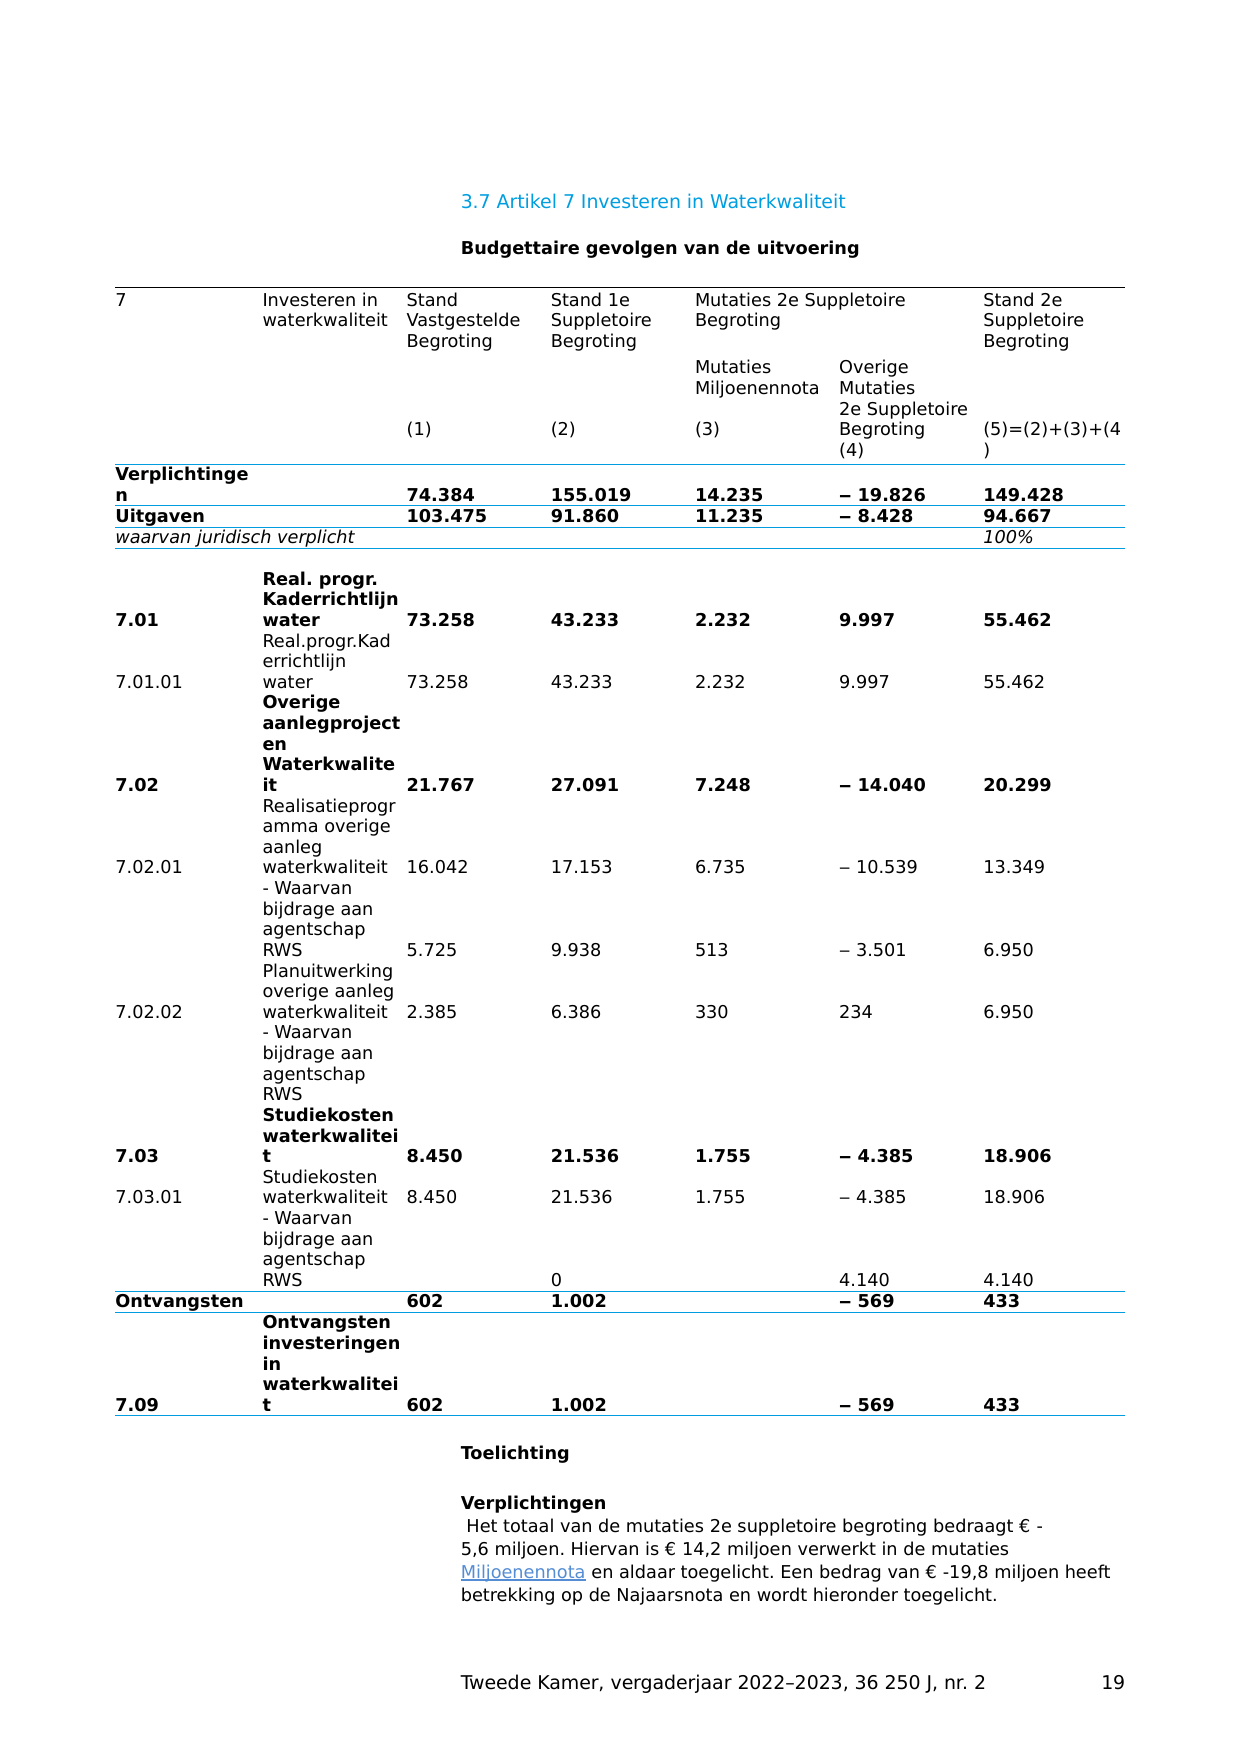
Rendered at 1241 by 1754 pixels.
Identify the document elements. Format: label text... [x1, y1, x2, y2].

table_cell 2.232 [692, 569, 836, 631]
table_cell Stand 1e Suppletoire Begroting [548, 288, 692, 354]
table_cell Stand Vastgestelde Begroting [404, 288, 548, 354]
table_cell ‒ 4.385 [836, 1105, 980, 1167]
table_cell [115, 549, 259, 569]
table_cell Real.progr.Kaderrichtlijn water [259, 631, 403, 692]
table_cell ‒ 569 [836, 1292, 980, 1312]
table_cell ‒ 3.501 [836, 878, 980, 961]
table_cell 27.091 [548, 693, 692, 796]
table_cell 7.03 [115, 1105, 259, 1167]
table_cell 7.01.01 [115, 631, 259, 692]
text Budgettaire gevolgen van de uitvoering [461, 236, 1125, 259]
table_cell 18.906 [980, 1105, 1125, 1167]
table_cell 16.042 [404, 796, 548, 878]
table_cell - Waarvan bijdrage aan agentschap RWS [259, 1208, 403, 1291]
table_cell [404, 1208, 548, 1291]
table_cell 55.462 [980, 631, 1125, 692]
table_cell waarvan juridisch verplicht [115, 528, 548, 548]
table_cell 155.019 [548, 465, 692, 505]
table_cell Verplichtingen [115, 465, 259, 505]
table_cell 74.384 [404, 465, 548, 505]
table_cell 91.860 [548, 506, 692, 526]
table_cell ‒ 8.428 [836, 506, 980, 526]
table_cell [259, 549, 403, 569]
table_cell 9.997 [836, 569, 980, 631]
table_cell (2) [548, 355, 692, 463]
table_cell 13.349 [980, 796, 1125, 878]
table_cell 1.002 [548, 1313, 692, 1415]
table_cell 7 [115, 288, 259, 354]
table_cell 9.997 [836, 631, 980, 692]
table_cell 8.450 [404, 1105, 548, 1167]
table_cell [692, 1023, 836, 1105]
table_cell [259, 465, 403, 505]
table_cell ‒ 569 [836, 1313, 980, 1415]
table_cell [404, 1023, 548, 1105]
table_cell (5)=(2)+(3)+(4) [980, 355, 1125, 463]
table_cell Investeren in waterkwaliteit [259, 288, 403, 354]
table_cell [836, 549, 980, 569]
table_cell 11.235 [692, 506, 836, 526]
table_cell 7.02.01 [115, 796, 259, 878]
table_cell 6.950 [980, 961, 1125, 1022]
table_cell [115, 355, 259, 463]
table_cell 43.233 [548, 569, 692, 631]
table_cell [980, 1023, 1125, 1105]
table_cell ‒ 10.539 [836, 796, 980, 878]
table_cell 73.258 [404, 569, 548, 631]
table_cell 21.536 [548, 1167, 692, 1208]
table_cell Uitgaven [115, 506, 259, 526]
table_cell [836, 528, 980, 548]
table_cell Mutaties 2e Suppletoire Begroting [692, 288, 980, 354]
table_cell 433 [980, 1313, 1125, 1415]
table_cell 21.536 [548, 1105, 692, 1167]
table_cell 602 [404, 1292, 548, 1312]
table_cell Ontvangsten [115, 1292, 259, 1312]
table_cell [115, 1023, 259, 1105]
text Toelichting [461, 1441, 1125, 1464]
table_cell 2.232 [692, 631, 836, 692]
table_cell [836, 1023, 980, 1105]
table_cell Studiekosten waterkwaliteit [259, 1167, 403, 1208]
table_cell Mutaties Miljoenennota (3) [692, 355, 836, 463]
table_cell Realisatieprogramma overige aanleg waterkwaliteit [259, 796, 403, 878]
table_cell [692, 1313, 836, 1415]
table_cell 2.385 [404, 961, 548, 1022]
table_cell Stand 2e Suppletoire Begroting [980, 288, 1125, 354]
title 3.7 Artikel 7 Investeren in Waterkwaliteit [461, 191, 1125, 213]
table_cell [548, 528, 692, 548]
table_cell [692, 549, 836, 569]
table_cell Real. progr. Kaderrichtlijn water [259, 569, 403, 631]
table_cell 18.906 [980, 1167, 1125, 1208]
table_cell 94.667 [980, 506, 1125, 526]
table_cell [115, 878, 259, 961]
table_cell 17.153 [548, 796, 692, 878]
table_cell [259, 506, 403, 526]
table_cell [259, 355, 403, 463]
table_cell 43.233 [548, 631, 692, 692]
table_cell ‒ 14.040 [836, 693, 980, 796]
table_cell 7.03.01 [115, 1167, 259, 1208]
table_cell 513 [692, 878, 836, 961]
table_cell - Waarvan bijdrage aan agentschap RWS [259, 1023, 403, 1105]
table_cell 1.002 [548, 1292, 692, 1312]
table_cell [980, 549, 1125, 569]
table_cell 5.725 [404, 878, 548, 961]
table_cell 14.235 [692, 465, 836, 505]
table_cell 9.938 [548, 878, 692, 961]
table_cell 100% [980, 528, 1125, 548]
table_cell ‒ 4.385 [836, 1167, 980, 1208]
table_cell Overige Mutaties 2e Suppletoire Begroting (4) [836, 355, 980, 463]
table_cell 55.462 [980, 569, 1125, 631]
table_cell [692, 528, 836, 548]
table_cell 7.02.02 [115, 961, 259, 1022]
table_cell 7.01 [115, 569, 259, 631]
table_cell Planuitwerking overige aanleg waterkwaliteit [259, 961, 403, 1022]
table_cell [115, 1208, 259, 1291]
table_cell 21.767 [404, 693, 548, 796]
table_cell ‒ 19.826 [836, 465, 980, 505]
table_cell 4.140 [980, 1208, 1125, 1291]
table_cell [259, 1292, 403, 1312]
table_cell - Waarvan bijdrage aan agentschap RWS [259, 878, 403, 961]
table_cell 433 [980, 1292, 1125, 1312]
text Verplichtingen Het totaal van de mutaties 2e suppletoire begroting bedraagt € -5,6 miljoen. Hiervan is € 14,2 miljoen verwerkt in de mutaties Miljoenennota en aldaar toegelicht. Een bedrag van € -19,8 miljoen heeft betrekking op de Najaarsnota en wordt hieronder toegelicht. [461, 1491, 1125, 1606]
table_cell 73.258 [404, 631, 548, 692]
table_cell 6.386 [548, 961, 692, 1022]
table_cell 1.755 [692, 1105, 836, 1167]
table_cell [548, 1023, 692, 1105]
table_cell 7.02 [115, 693, 259, 796]
table_cell 8.450 [404, 1167, 548, 1208]
table_cell [692, 1292, 836, 1312]
table_cell 149.428 [980, 465, 1125, 505]
table_cell 6.735 [692, 796, 836, 878]
table_cell [404, 549, 548, 569]
table_cell 103.475 [404, 506, 548, 526]
table_cell 330 [692, 961, 836, 1022]
table_cell 7.09 [115, 1313, 259, 1415]
table_cell 6.950 [980, 878, 1125, 961]
table_cell Ontvangsten investeringen in waterkwaliteit [259, 1313, 403, 1415]
table_cell (1) [404, 355, 548, 463]
table_cell 4.140 [836, 1208, 980, 1291]
table_cell 20.299 [980, 693, 1125, 796]
table_header Tabel 9 Budgettaire gevolgen van de uitvoering artikel 7 Investeren in Waterkwaliteit (bedragen x € 1.000) [115, 261, 1125, 286]
table_cell Overige aanlegprojecten Waterkwaliteit [259, 693, 403, 796]
table_cell [692, 1208, 836, 1291]
table_cell 234 [836, 961, 980, 1022]
table_cell 1.755 [692, 1167, 836, 1208]
table_cell Studiekosten waterkwaliteit [259, 1105, 403, 1167]
table_cell 602 [404, 1313, 548, 1415]
table_cell [548, 549, 692, 569]
table_cell 0 [548, 1208, 692, 1291]
table_cell 7.248 [692, 693, 836, 796]
